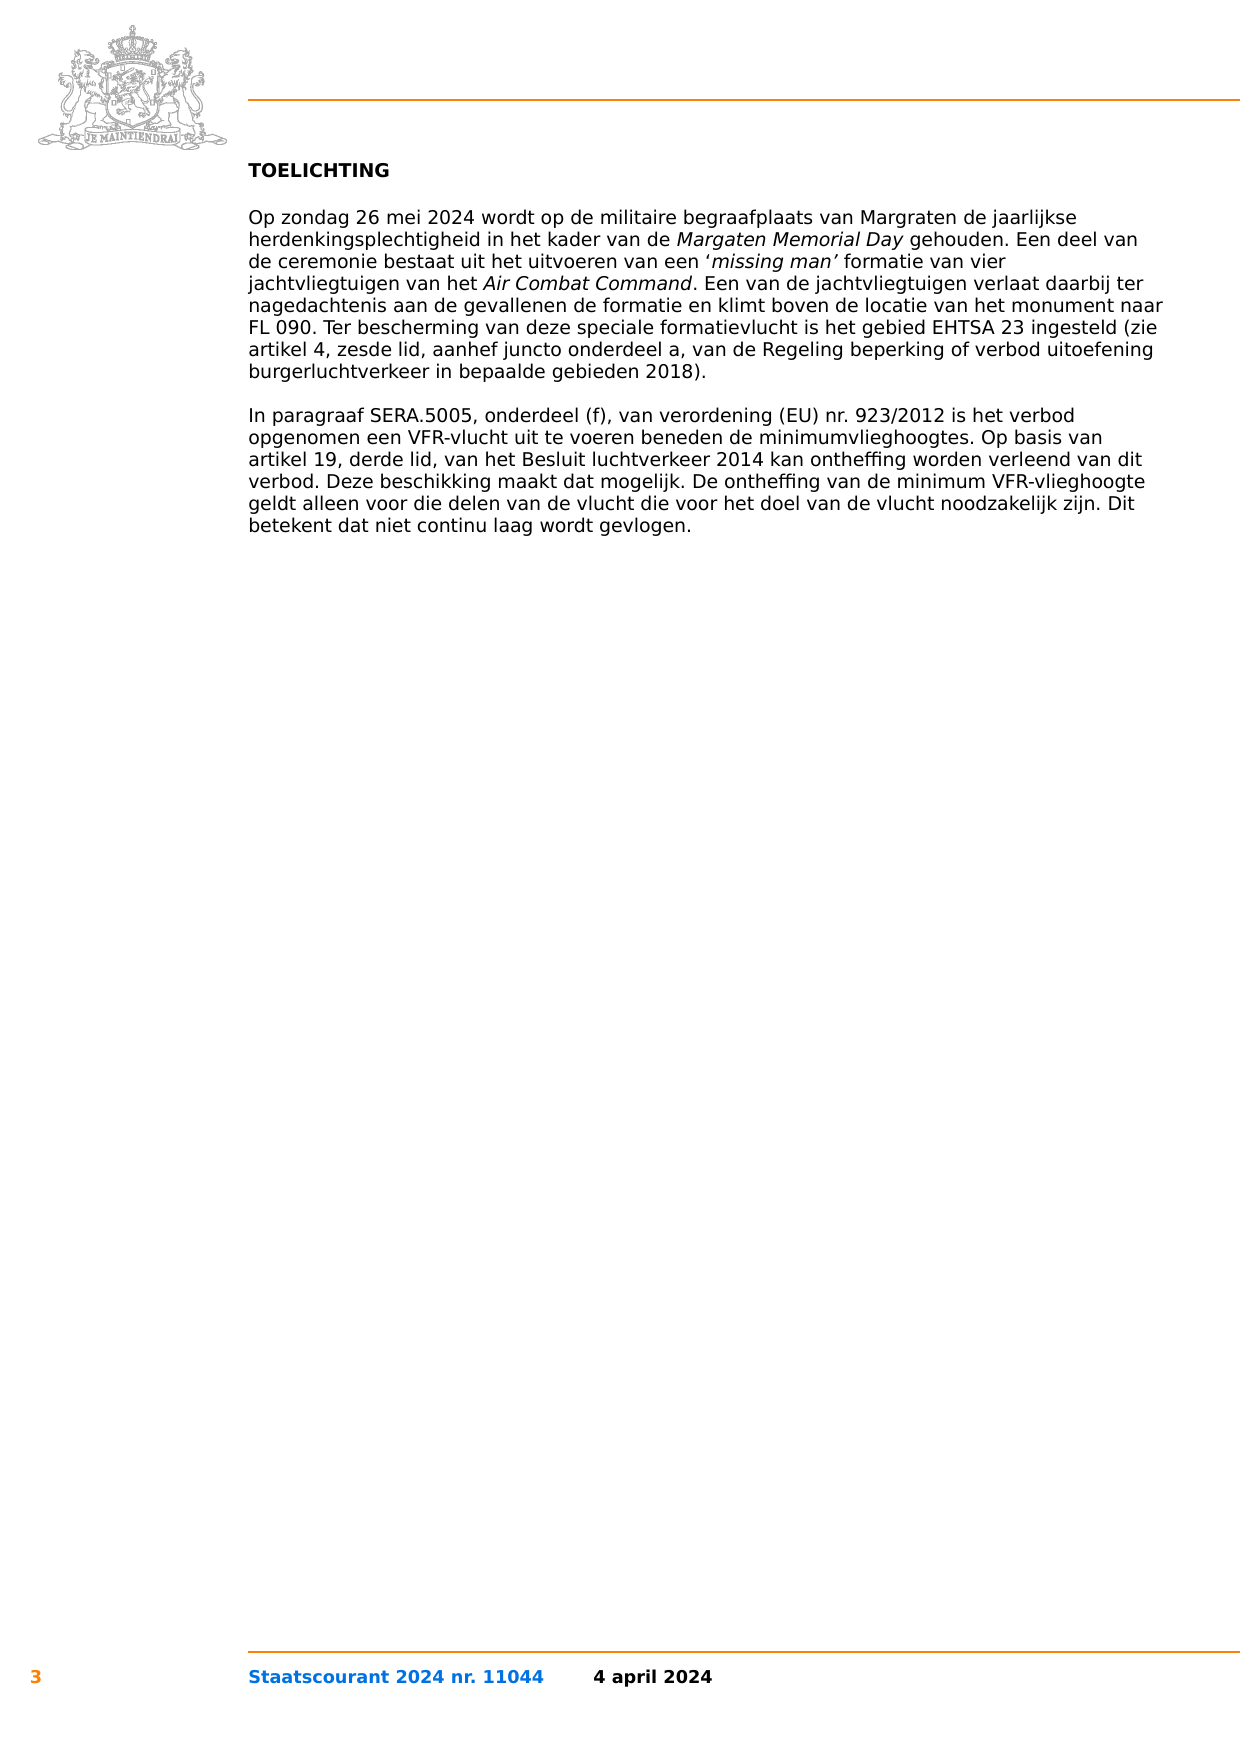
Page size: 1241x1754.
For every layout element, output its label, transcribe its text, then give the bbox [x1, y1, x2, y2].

text In paragraaf SERA.5005, onderdeel (f), van verordening (EU) nr. 923/2012 is het verbod opgenomen een VFR-vlucht uit te voeren beneden de minimumvlieghoogtes. Op basis van artikel 19, derde lid, van het Besluit luchtverkeer 2014 kan ontheffing worden verleend van dit verbod. Deze beschikking maakt dat mogelijk. De ontheffing van de minimum VFR-vlieghoogte geldt alleen voor die delen van de vlucht die voor het doel van de vlucht noodzakelijk zijn. Dit betekent dat niet continu laag wordt gevlogen. [248, 404, 1163, 536]
subtitle TOELICHTING [248, 160, 1163, 182]
text Op zondag 26 mei 2024 wordt op de militaire begraafplaats van Margraten de jaarlijkse herdenkingsplechtigheid in het kader van de Margaten Memorial Day gehouden. Een deel van de ceremonie bestaat uit het uitvoeren van een ‘missing man’ formatie van vier jachtvliegtuigen van het Air Combat Command. Een van de jachtvliegtuigen verlaat daarbij ter nagedachtenis aan de gevallenen de formatie en klimt boven de locatie van het monument naar FL 090. Ter bescherming van deze speciale formatievlucht is het gebied EHTSA 23 ingesteld (zie artikel 4, zesde lid, aanhef juncto onderdeel a, van de Regeling beperking of verbod uitoefening burgerluchtverkeer in bepaalde gebieden 2018). [248, 207, 1163, 383]
picture [38, 25, 227, 150]
